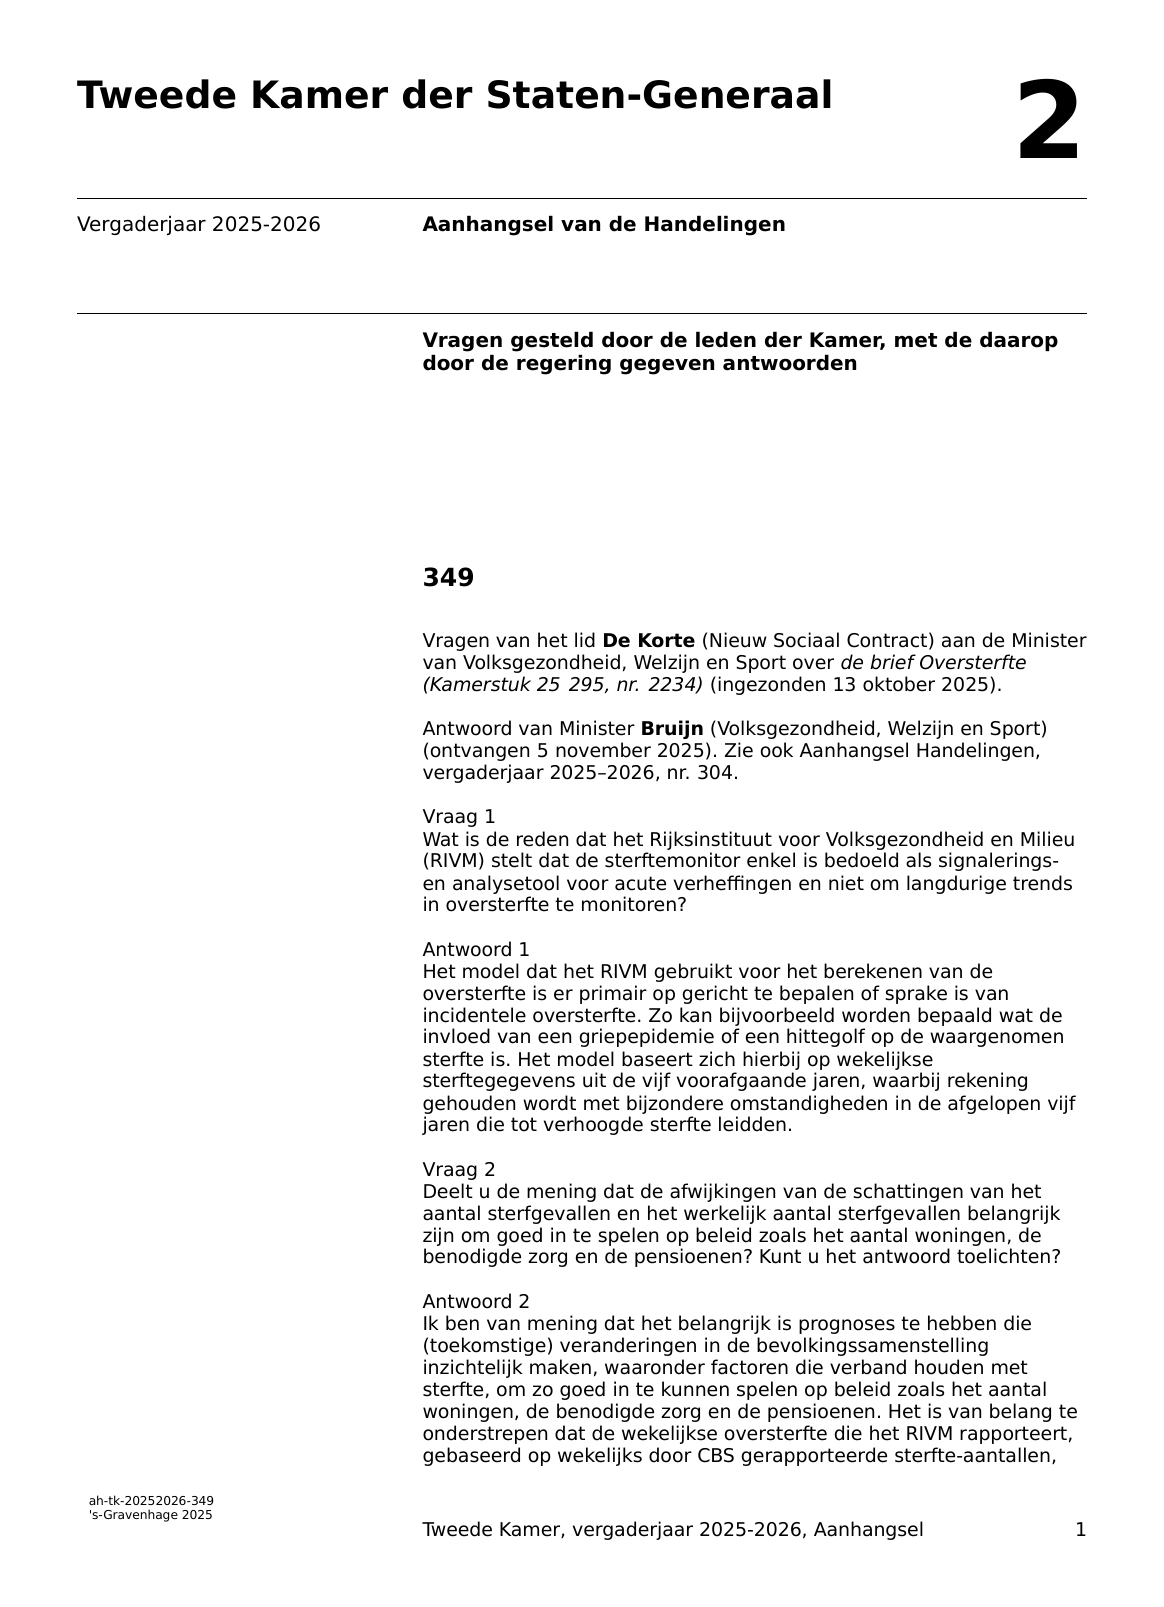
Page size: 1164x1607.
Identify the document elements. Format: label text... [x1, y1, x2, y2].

text ah-tk-20252026-349 [88, 1494, 323, 1508]
table_header 2 [886, 59, 1087, 198]
text Vraag 1 [422, 806, 1087, 828]
text 's-Gravenhage 2025 [88, 1508, 323, 1522]
text Vragen van het lid De Korte (Nieuw Sociaal Contract) aan de Minister van Volksgezondheid, Welzijn en Sport over de brief Oversterfte (Kamerstuk 25 295, nr. 2234) (ingezonden 13 oktober 2025). [422, 630, 1087, 696]
text Antwoord 2 [422, 1291, 1087, 1313]
text 349 [422, 563, 1087, 592]
text Antwoord van Minister Bruijn (Volksgezondheid, Welzijn en Sport) (ontvangen 5 november 2025). Zie ook Aanhangsel Handelingen, vergaderjaar 2025–2026, nr. 304. [422, 718, 1087, 784]
table_cell Aanhangsel van de Handelingen [422, 199, 1087, 313]
text Vraag 2 [422, 1158, 1087, 1181]
text Ik ben van mening dat het belangrijk is prognoses te hebben die (toekomstige) veranderingen in de bevolkingssamenstelling inzichtelijk maken, waaronder factoren die verband houden met sterfte, om zo goed in te kunnen spelen op beleid zoals het aantal woningen, de benodigde zorg en de pensioenen. Het is van belang te onderstrepen dat de wekelijkse oversterfte die het RIVM rapporteert, gebaseerd op wekelijks door CBS gerapporteerde sterfte-aantallen, [422, 1313, 1087, 1466]
text Wat is de reden dat het Rijksinstituut voor Volksgezondheid en Milieu (RIVM) stelt dat de sterftemonitor enkel is bedoeld als signalerings- en analysetool voor acute verheffingen en niet om langdurige trends in oversterfte te monitoren? [422, 828, 1087, 916]
table_cell Vragen gesteld door de leden der Kamer, met de daarop door de regering gegeven antwoorden [422, 314, 1087, 375]
text Het model dat het RIVM gebruikt voor het berekenen van de oversterfte is er primair op gericht te bepalen of sprake is van incidentele oversterfte. Zo kan bijvoorbeeld worden bepaald wat de invloed van een griepepidemie of een hittegolf op de waargenomen sterfte is. Het model baseert zich hierbij op wekelijkse sterftegegevens uit de vijf voorafgaande jaren, waarbij rekening gehouden wordt met bijzondere omstandigheden in de afgelopen vijf jaren die tot verhoogde sterfte leidden. [422, 961, 1087, 1136]
text Antwoord 1 [422, 938, 1087, 961]
table_cell Vergaderjaar 2025-2026 [77, 199, 422, 313]
text Deelt u de mening dat de afwijkingen van de schattingen van het aantal sterfgevallen en het werkelijk aantal sterfgevallen belangrijk zijn om goed in te spelen op beleid zoals het aantal woningen, de benodigde zorg en de pensioenen? Kunt u het antwoord toelichten? [422, 1181, 1087, 1268]
table_cell [77, 314, 422, 375]
table_header Tweede Kamer der Staten-Generaal [77, 59, 886, 198]
